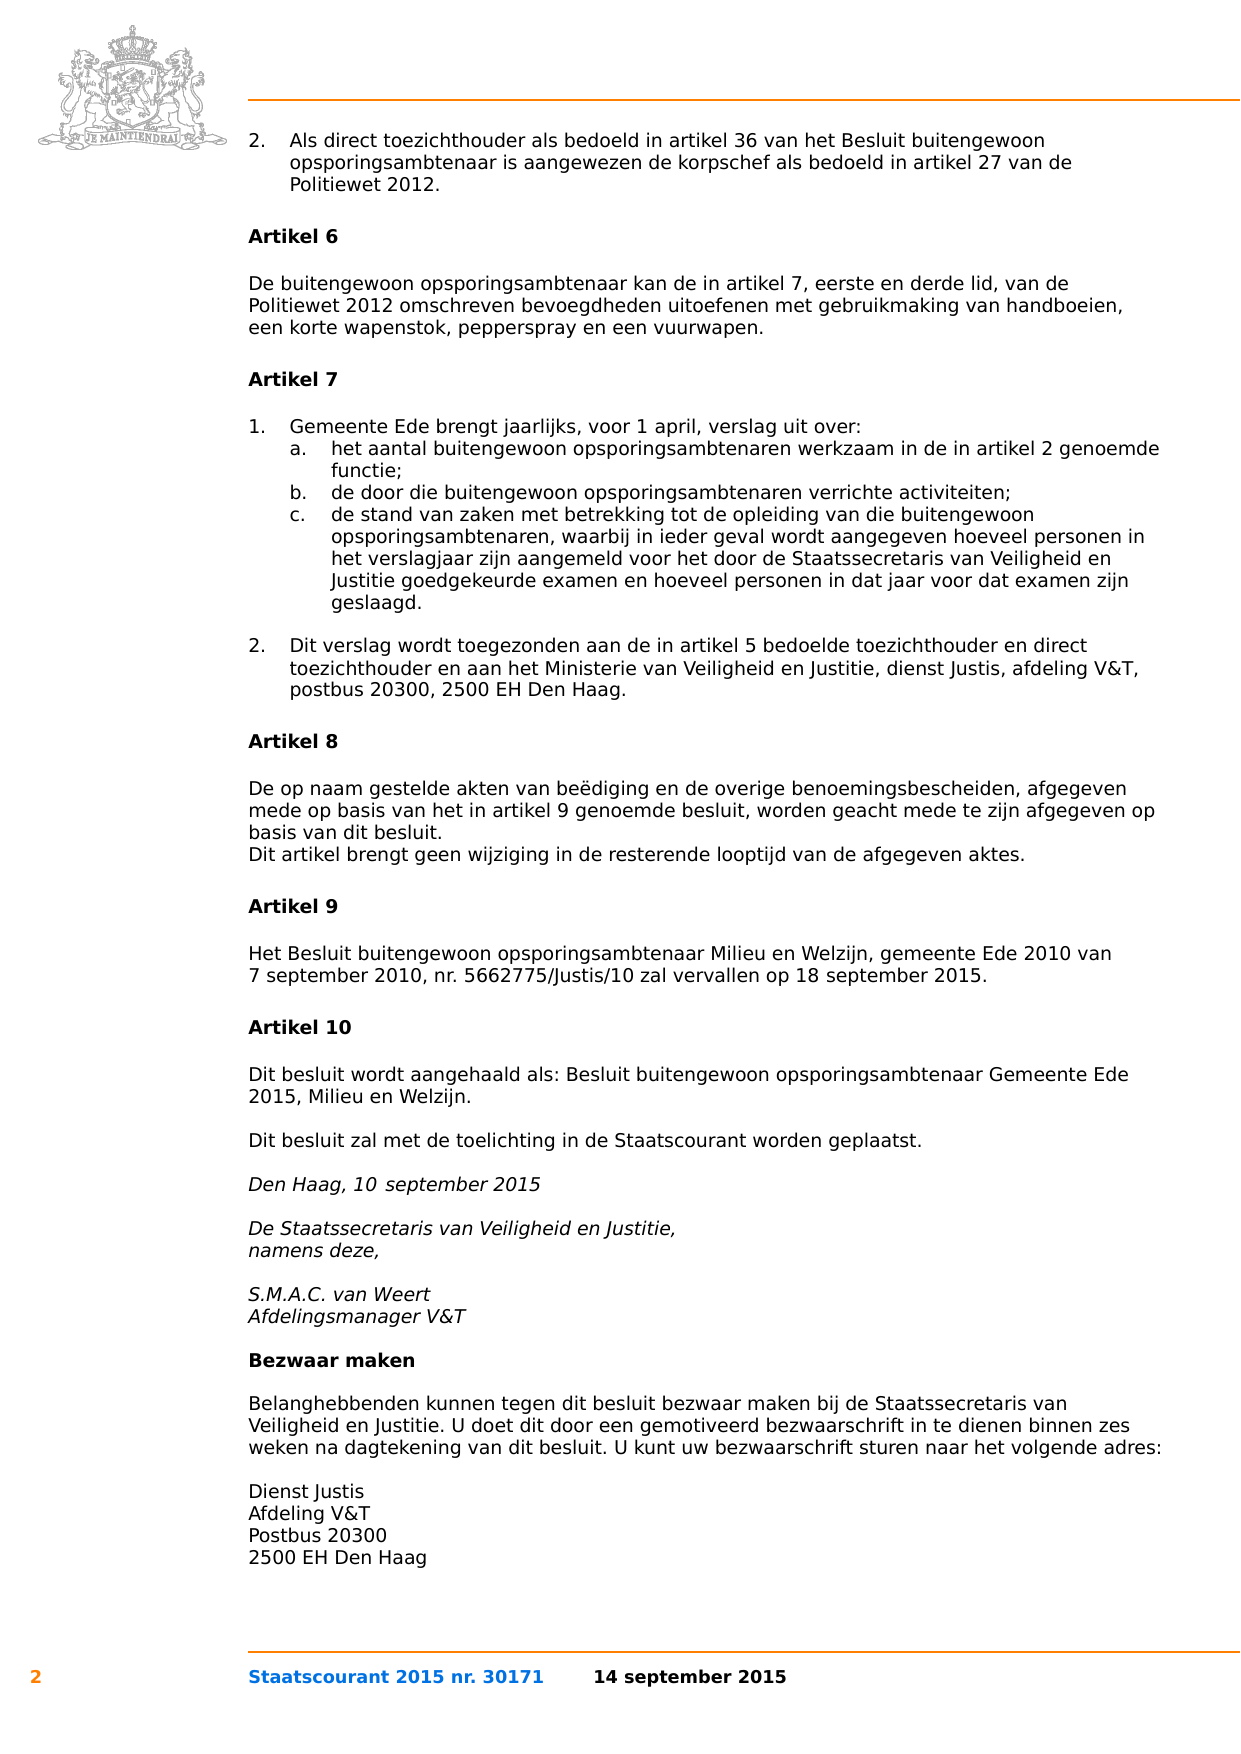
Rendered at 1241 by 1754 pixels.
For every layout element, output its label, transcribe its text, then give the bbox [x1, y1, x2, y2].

text Belanghebbenden kunnen tegen dit besluit bezwaar maken bij de Staatssecretaris van Veiligheid en Justitie. U doet dit door een gemotiveerd bezwaarschrift in te dienen binnen zes weken na dagtekening van dit besluit. U kunt uw bezwaarschrift sturen naar het volgende adres: [248, 1393, 1163, 1459]
picture [38, 25, 227, 150]
text Afdeling V&T [248, 1503, 1163, 1525]
subtitle Artikel 8 [248, 731, 1163, 753]
text 2. Dit verslag wordt toegezonden aan de in artikel 5 bedoelde toezichthouder en direct toezichthouder en aan het Ministerie van Veiligheid en Justitie, dienst Justis, afdeling V&T, postbus 20300, 2500 EH Den Haag. [248, 635, 1163, 701]
text 2. Als direct toezichthouder als bedoeld in artikel 36 van het Besluit buitengewoon opsporingsambtenaar is aangewezen de korpschef als bedoeld in artikel 27 van de Politiewet 2012. [248, 130, 1163, 196]
subtitle Artikel 7 [248, 369, 1163, 391]
text De op naam gestelde akten van beëdiging en de overige benoemingsbescheiden, afgegeven mede op basis van het in artikel 9 genoemde besluit, worden geacht mede te zijn afgegeven op basis van dit besluit. [248, 778, 1163, 844]
text Dienst Justis [248, 1481, 1163, 1503]
text Dit besluit zal met de toelichting in de Staatscourant worden geplaatst. [248, 1130, 1163, 1152]
text a. het aantal buitengewoon opsporingsambtenaren werkzaam in de in artikel 2 genoemde functie; [289, 438, 1163, 482]
subtitle Artikel 6 [248, 226, 1163, 248]
text Het Besluit buitengewoon opsporingsambtenaar Milieu en Welzijn, gemeente Ede 2010 van 7 september 2010, nr. 5662775/Justis/10 zal vervallen op 18 september 2015. [248, 943, 1163, 987]
text Dit besluit wordt aangehaald als: Besluit buitengewoon opsporingsambtenaar Gemeente Ede 2015, Milieu en Welzijn. [248, 1064, 1163, 1108]
text b. de door die buitengewoon opsporingsambtenaren verrichte activiteiten; [289, 482, 1163, 504]
subtitle Artikel 9 [248, 896, 1163, 918]
text 2500 EH Den Haag [248, 1547, 1163, 1569]
text 1. Gemeente Ede brengt jaarlijks, voor 1 april, verslag uit over: [248, 416, 1163, 438]
text De Staatssecretaris van Veiligheid en Justitie, namens deze, S.M.A.C. van Weert Afdelingsmanager V&T [248, 1218, 1163, 1328]
text Postbus 20300 [248, 1525, 1163, 1547]
text Den Haag, 10 september 2015 [248, 1174, 1163, 1196]
text De buitengewoon opsporingsambtenaar kan de in artikel 7, eerste en derde lid, van de Politiewet 2012 omschreven bevoegdheden uitoefenen met gebruikmaking van handboeien, een korte wapenstok, pepperspray en een vuurwapen. [248, 273, 1163, 339]
text Dit artikel brengt geen wijziging in de resterende looptijd van de afgegeven aktes. [248, 844, 1163, 866]
text c. de stand van zaken met betrekking tot de opleiding van die buitengewoon opsporingsambtenaren, waarbij in ieder geval wordt aangegeven hoeveel personen in het verslagjaar zijn aangemeld voor het door de Staatssecretaris van Veiligheid en Justitie goedgekeurde examen en hoeveel personen in dat jaar voor dat examen zijn geslaagd. [289, 504, 1163, 613]
text Bezwaar maken [248, 1349, 1163, 1371]
subtitle Artikel 10 [248, 1017, 1163, 1039]
